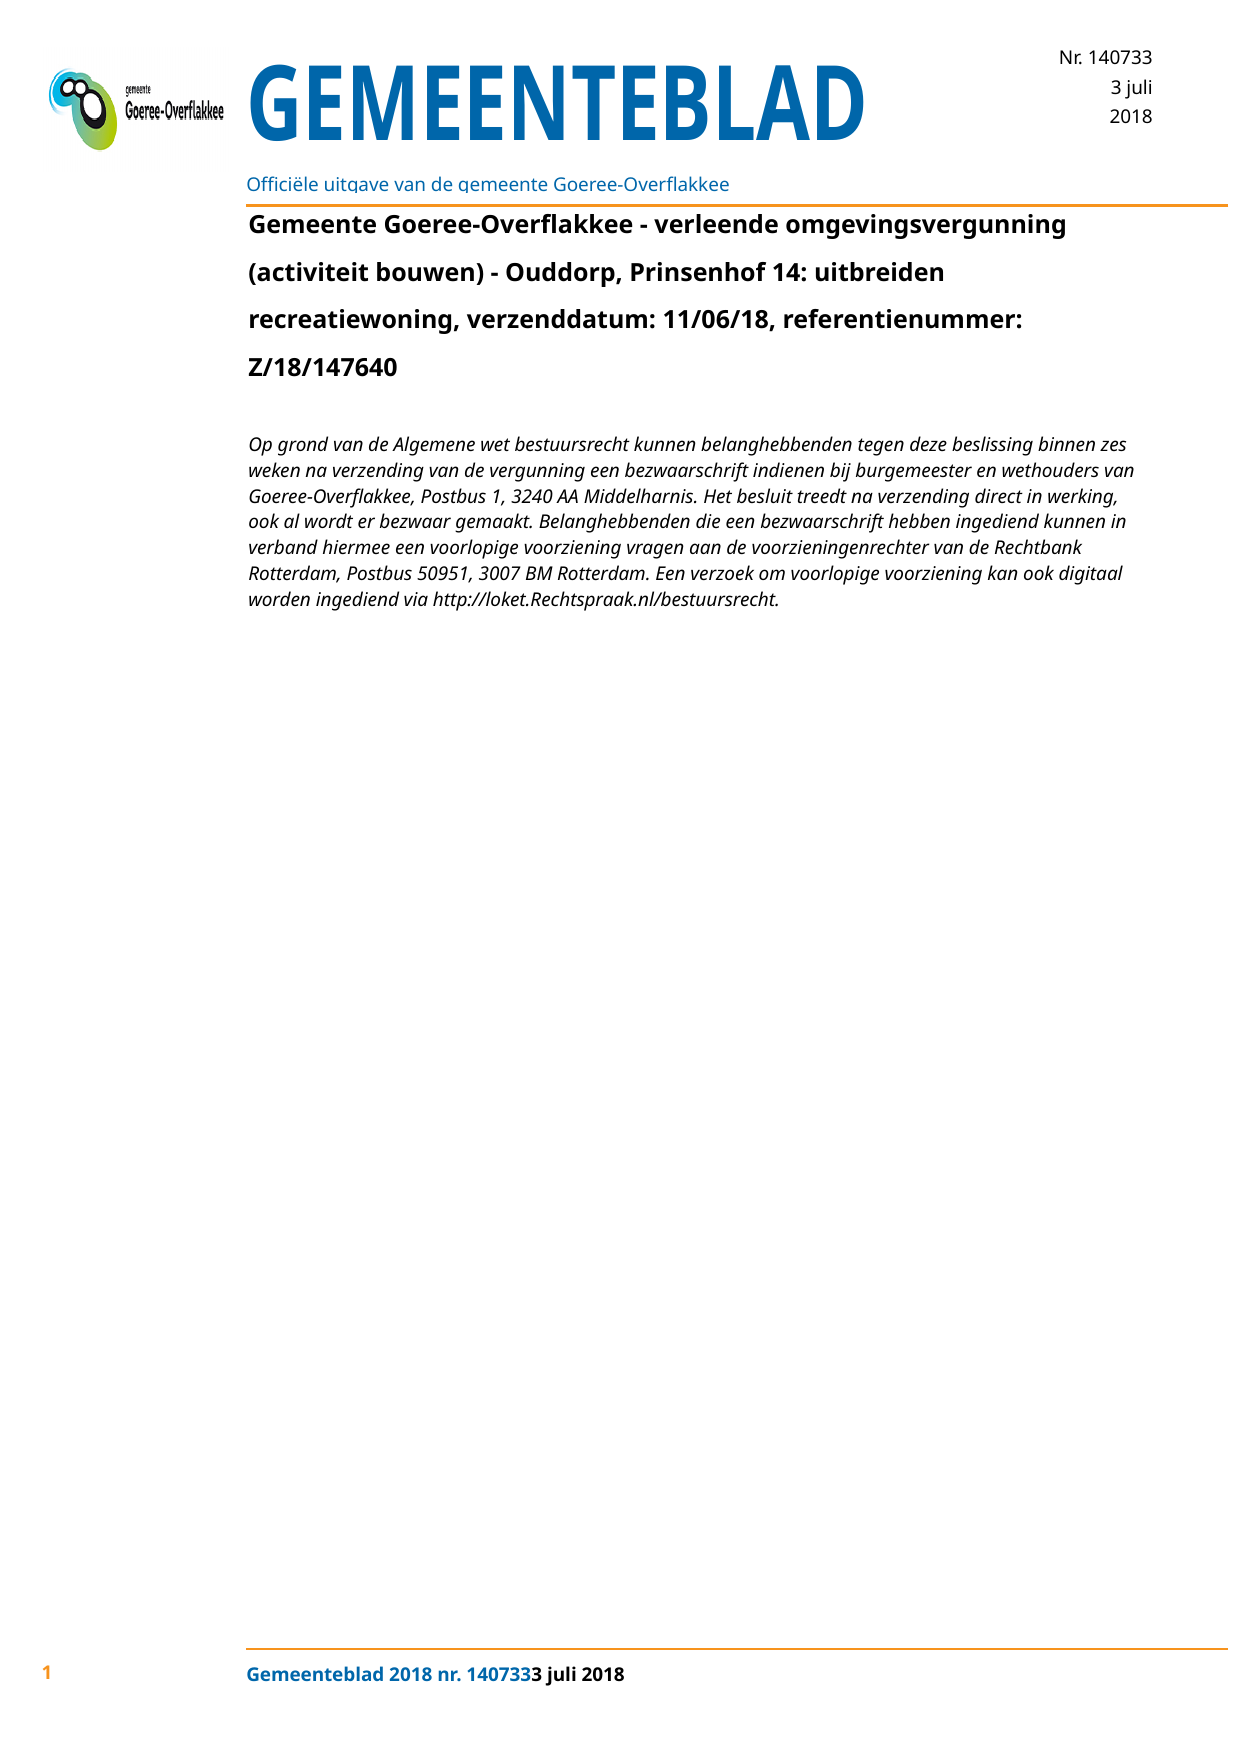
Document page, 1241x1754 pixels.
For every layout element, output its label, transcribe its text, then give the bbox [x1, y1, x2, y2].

text Gemeente Goeree-Overflakkee - verleende omgevingsvergunning (activiteit bouwen) - Ouddorp, Prinsenhof 14: uitbreiden recreatiewoning, verzenddatum: 11/06/18, referentienummer: Z/18/147640 [248, 207, 1152, 384]
text Op grond van de Algemene wet bestuursrecht kunnen belanghebbenden tegen deze beslissing binnen zes weken na verzending van de vergunning een bezwaarschrift indienen bij burgemeester en wethouders van Goeree-Overflakkee, Postbus 1, 3240 AA Middelharnis. Het besluit treedt na verzending direct in werking, ook al wordt er bezwaar gemaakt. Belanghebbenden die een bezwaarschrift hebben ingediend kunnen in verband hiermee een voorlopige voorziening vragen aan de voorzieningenrechter van de Rechtbank Rotterdam, Postbus 50951, 3007 BM Rotterdam. Een verzoek om voorlopige voorziening kan ook digitaal worden ingediend via http://loket.Rechtspraak.nl/bestuursrecht. [248, 431, 1152, 611]
picture [41, 47, 231, 172]
